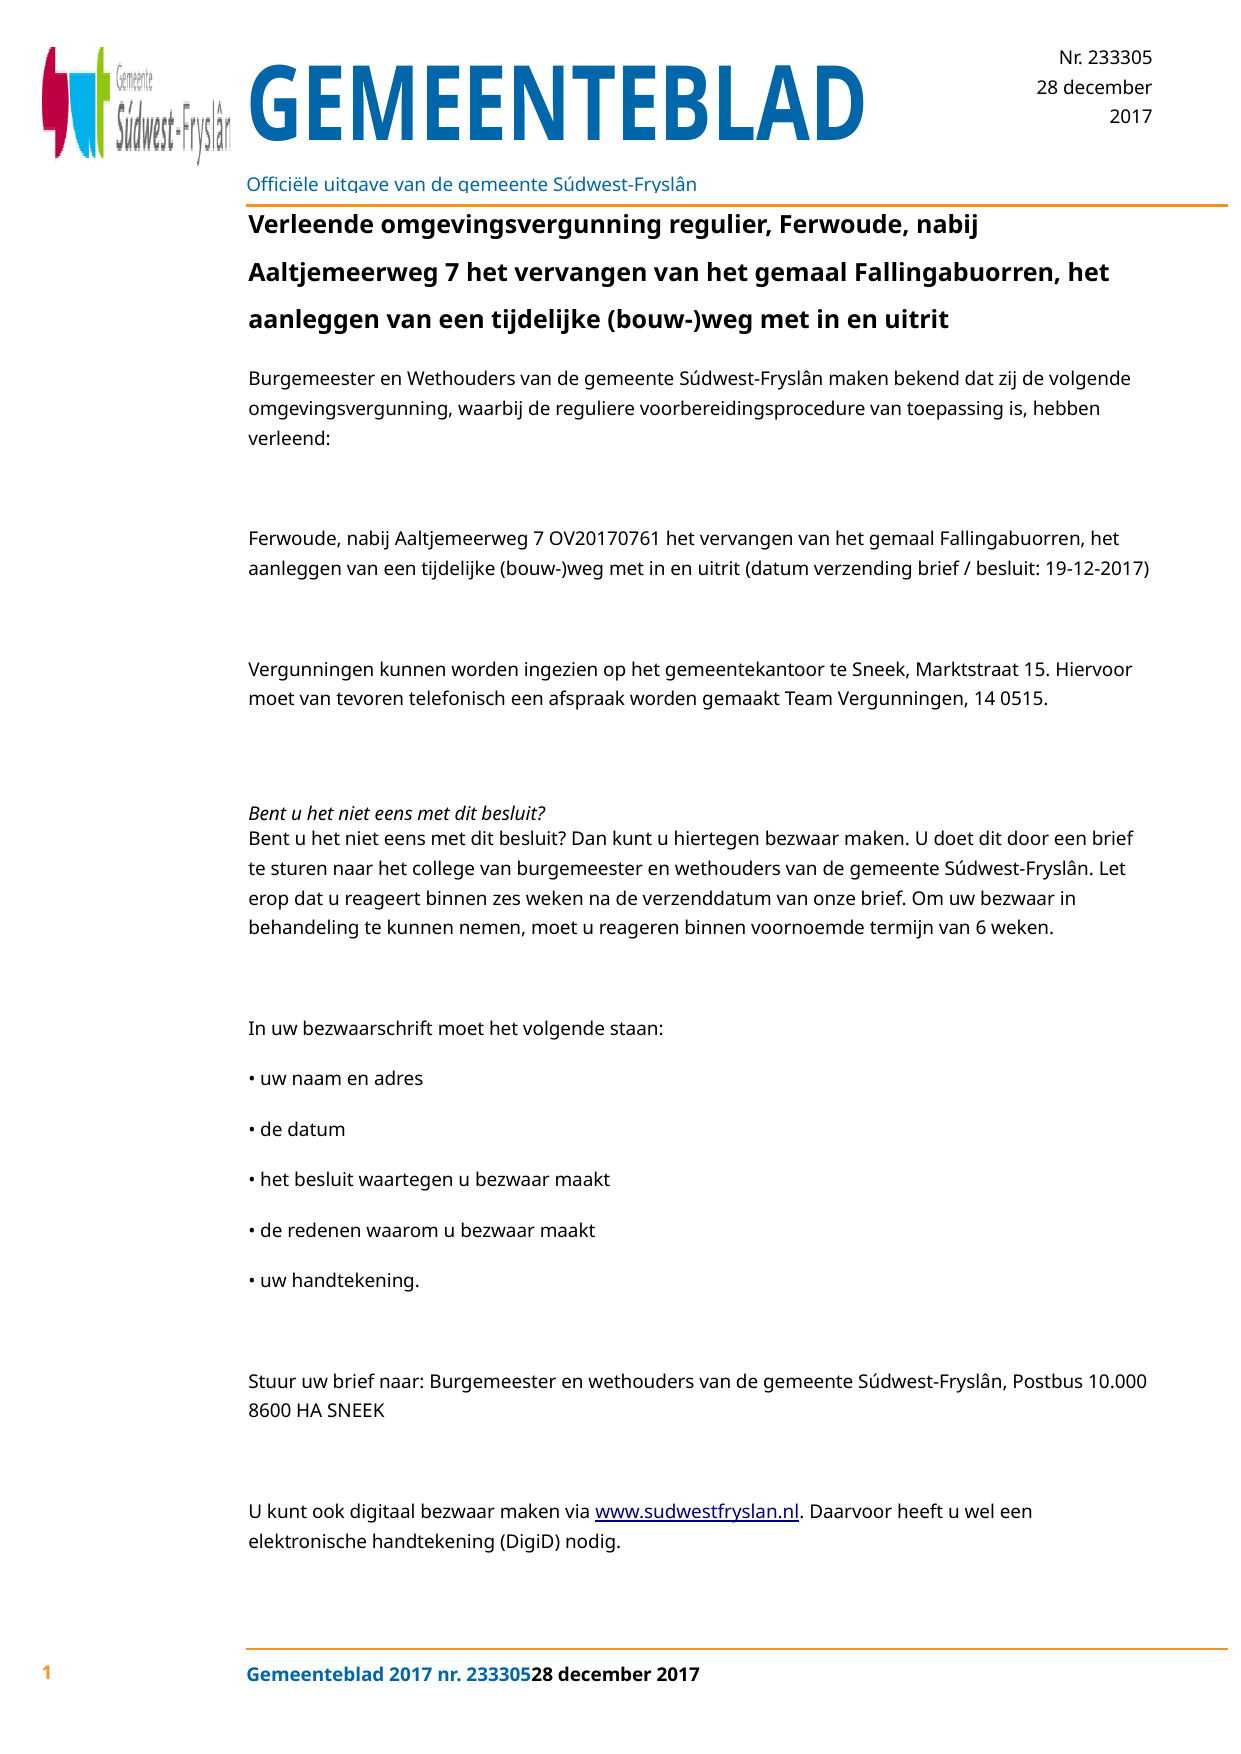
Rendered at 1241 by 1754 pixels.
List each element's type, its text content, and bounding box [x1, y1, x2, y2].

text • de datum [248, 1116, 1152, 1142]
text • uw naam en adres [248, 1066, 1152, 1091]
picture [41, 47, 231, 172]
text Stuur uw brief naar: Burgemeester en wethouders van de gemeente Súdwest-Fryslân, Postbus 10.000 8600 HA SNEEK [248, 1368, 1152, 1423]
text Burgemeester en Wethouders van de gemeente Súdwest-Fryslân maken bekend dat zij de volgende omgevingsvergunning, waarbij de reguliere voorbereidingsprocedure van toepassing is, hebben verleend: [248, 366, 1152, 450]
text Verleende omgevingsvergunning regulier, Ferwoude, nabij Aaltjemeerweg 7 het vervangen van het gemaal Fallingabuorren, het aanleggen van een tijdelijke (bouw-)weg met in en uitrit [248, 207, 1152, 336]
text • de redenen waarom u bezwaar maakt [248, 1217, 1152, 1243]
text In uw bezwaarschrift moet het volgende staan: [248, 1015, 1152, 1041]
text Ferwoude, nabij Aaltjemeerweg 7 OV20170761 het vervangen van het gemaal Fallingabuorren, het aanleggen van een tijdelijke (bouw-)weg met in en uitrit (datum verzending brief / besluit: 19-12-2017) [248, 526, 1152, 581]
text Vergunningen kunnen worden ingezien op het gemeentekantoor te Sneek, Marktstraat 15. Hiervoor moet van tevoren telefonisch een afspraak worden gemaakt Team Vergunningen, 14 0515. [248, 656, 1152, 711]
text • het besluit waartegen u bezwaar maakt [248, 1166, 1152, 1192]
text Bent u het niet eens met dit besluit? Dan kunt u hiertegen bezwaar maken. U doet dit door een brief te sturen naar het college van burgemeester en wethouders van de gemeente Súdwest-Fryslân. Let erop dat u reageert binnen zes weken na de verzenddatum van onze brief. Om uw bezwaar in behandeling te kunnen nemen, moet u reageren binnen voornoemde termijn van 6 weken. [248, 826, 1152, 940]
text • uw handtekening. [248, 1267, 1152, 1293]
text U kunt ook digitaal bezwaar maken via www.sudwestfryslan.nl. Daarvoor heeft u wel een elektronische handtekening (DigiD) nodig. [248, 1498, 1152, 1554]
text Bent u het niet eens met dit besluit? [248, 800, 1152, 826]
